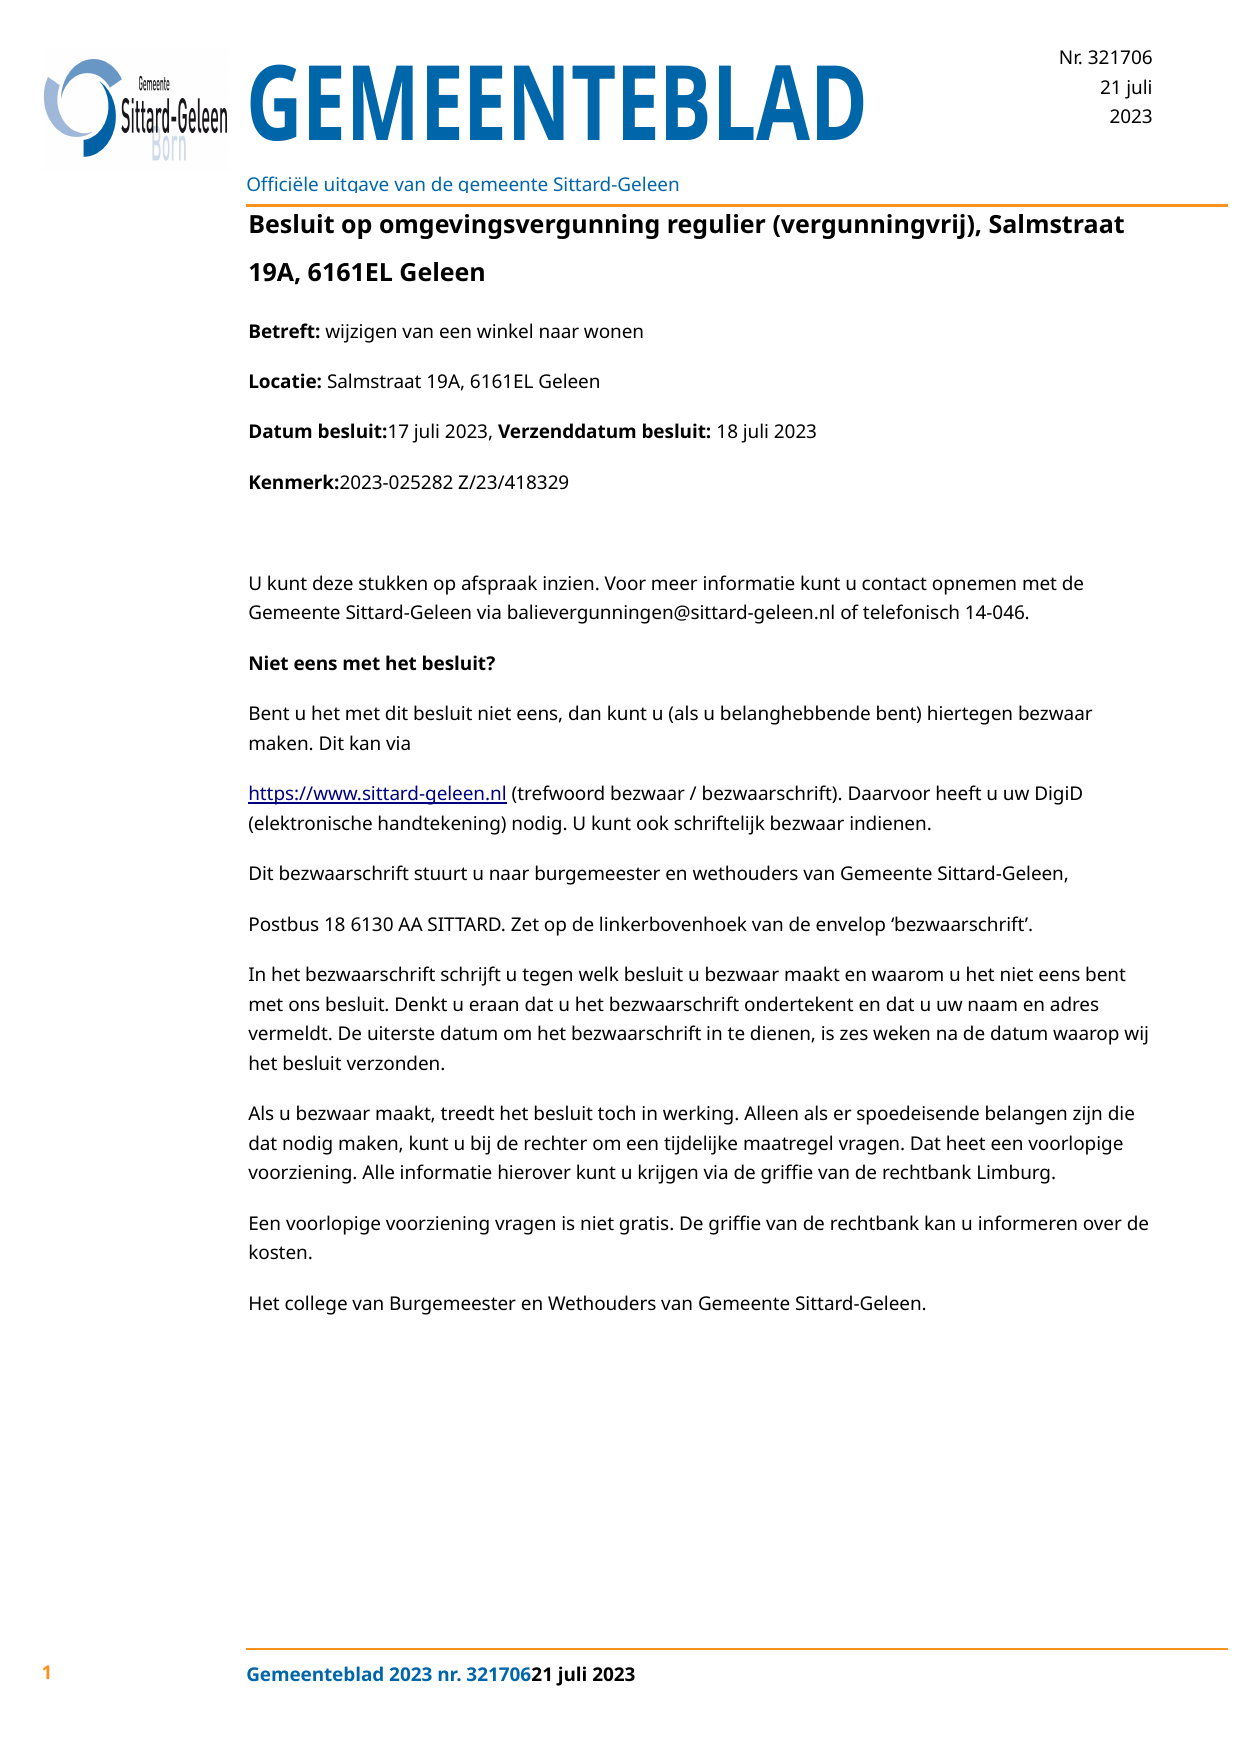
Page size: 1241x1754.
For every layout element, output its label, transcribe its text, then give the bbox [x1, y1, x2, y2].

text Als u bezwaar maakt, treedt het besluit toch in werking. Alleen als er spoedeisende belangen zijn die dat nodig maken, kunt u bij de rechter om een tijdelijke maatregel vragen. Dat heet een voorlopige voorziening. Alle informatie hierover kunt u krijgen via de griffie van de rechtbank Limburg. [248, 1100, 1152, 1185]
text In het bezwaarschrift schrijft u tegen welk besluit u bezwaar maakt en waarom u het niet eens bent met ons besluit. Denkt u eraan dat u het bezwaarschrift ondertekent en dat u uw naam en adres vermeldt. De uiterste datum om het bezwaarschrift in te dienen, is zes weken na de datum waarop wij het besluit verzonden. [248, 961, 1152, 1076]
text Niet eens met het besluit? [248, 650, 1152, 676]
text Betreft: wijzigen van een winkel naar wonen [248, 318, 1152, 344]
text Locatie: Salmstraat 19A, 6161EL Geleen [248, 368, 1152, 394]
text Het college van Burgemeester en Wethouders van Gemeente Sittard-Geleen. [248, 1290, 1152, 1316]
text Een voorlopige voorziening vragen is niet gratis. De griffie van de rechtbank kan u informeren over de kosten. [248, 1210, 1152, 1265]
text Bent u het met dit besluit niet eens, dan kunt u (als u belanghebbende bent) hiertegen bezwaar maken. Dit kan via [248, 700, 1152, 756]
text Kenmerk:2023-025282 Z/23/418329 [248, 469, 1152, 495]
text Dit bezwaarschrift stuurt u naar burgemeester en wethouders van Gemeente Sittard-Geleen, [248, 860, 1152, 886]
text Postbus 18 6130 AA SITTARD. Zet op de linkerbovenhoek van de envelop ‘bezwaarschrift’. [248, 911, 1152, 937]
text Datum besluit:17 juli 2023, Verzenddatum besluit: 18 juli 2023 [248, 419, 1152, 444]
picture [41, 47, 231, 172]
text U kunt deze stukken op afspraak inzien. Voor meer informatie kunt u contact opnemen met de Gemeente Sittard-Geleen via balievergunningen@sittard-geleen.nl of telefonisch 14-046. [248, 570, 1152, 625]
text https://www.sittard-geleen.nl (trefwoord bezwaar / bezwaarschrift). Daarvoor heeft u uw DigiD (elektronische handtekening) nodig. U kunt ook schriftelijk bezwaar indienen. [248, 780, 1152, 836]
text Besluit op omgevingsvergunning regulier (vergunningvrij), Salmstraat 19A, 6161EL Geleen [248, 207, 1152, 288]
